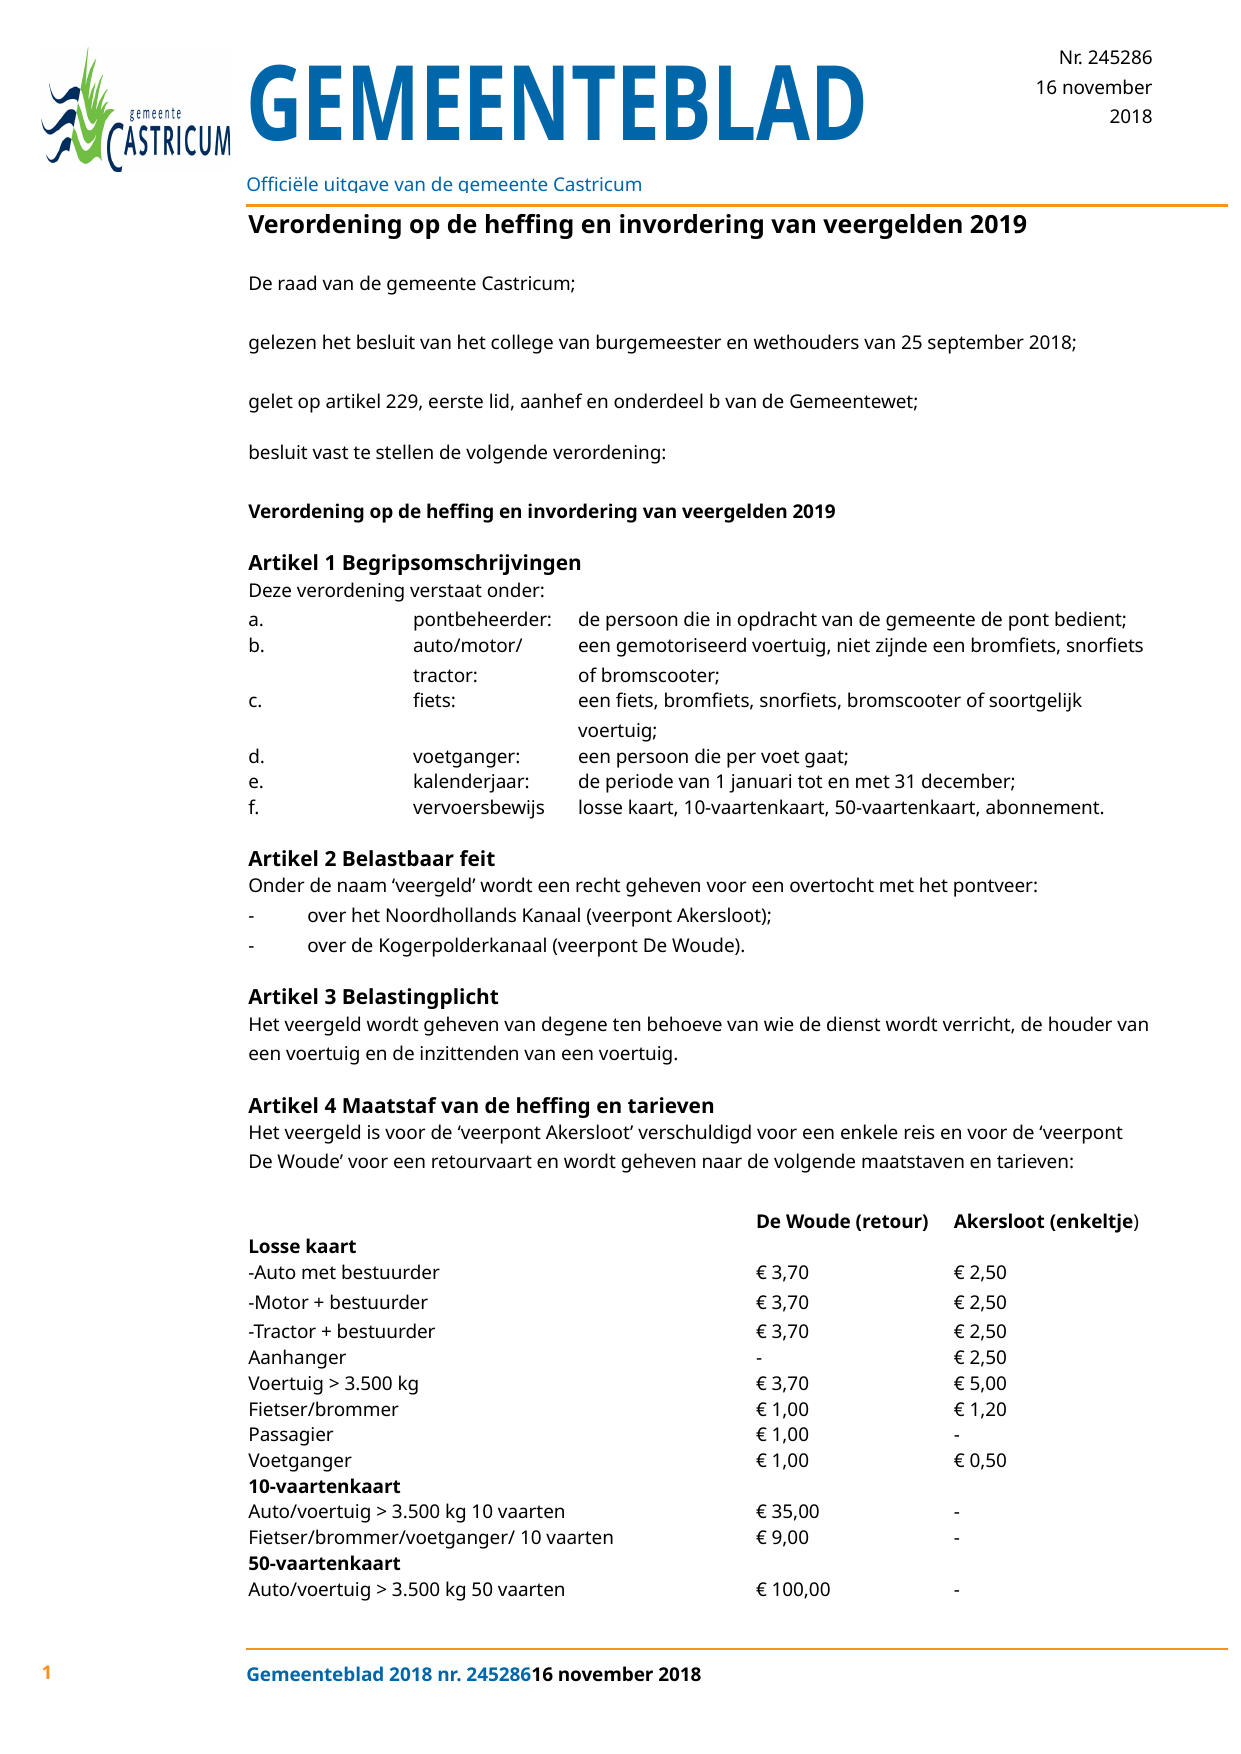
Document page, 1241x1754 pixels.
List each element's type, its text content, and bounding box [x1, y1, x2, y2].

table_cell de periode van 1 januari tot en met 31 december; [578, 769, 1152, 794]
table_cell - [954, 1525, 1152, 1550]
table_cell € 35,00 [756, 1499, 954, 1524]
table_cell - [756, 1344, 954, 1370]
text gelet op artikel 229, eerste lid, aanhef en onderdeel b van de Gemeentewet; [248, 389, 1152, 414]
table_cell Voertuig > 3.500 kg [248, 1370, 756, 1396]
table_cell € 9,00 [756, 1525, 954, 1550]
table_cell € 1,00 [756, 1396, 954, 1422]
table_cell Fietser/brommer/voetganger/ 10 vaarten [248, 1525, 756, 1550]
table_header [248, 1208, 756, 1234]
table_cell € 2,50 € 2,50 € 2,50 [954, 1260, 1152, 1344]
table_cell -Auto met bestuurder -Motor + bestuurder -Tractor + bestuurder [248, 1260, 756, 1344]
table_cell f. [248, 795, 413, 820]
text besluit vast te stellen de volgende verordening: [248, 439, 1152, 465]
table_cell fiets: [413, 688, 578, 743]
table_cell Losse kaart [248, 1234, 1152, 1259]
table_cell - [954, 1422, 1152, 1447]
text Onder de naam ‘veergeld’ wordt een recht geheven voor een overtocht met het pontveer: [248, 873, 1152, 898]
table_cell b. [248, 633, 413, 688]
table_cell d. [248, 743, 413, 769]
table_cell € 1,00 [756, 1422, 954, 1447]
text Het veergeld wordt geheven van degene ten behoeve van wie de dienst wordt verricht, de houder van een voertuig en de inzittenden van een voertuig. [248, 1011, 1152, 1066]
table_cell € 2,50 [954, 1344, 1152, 1370]
table_cell € 1,20 [954, 1396, 1152, 1422]
table_cell € 5,00 [954, 1370, 1152, 1396]
table_cell 50-vaartenkaart [248, 1550, 1152, 1576]
table_cell vervoersbewijs [413, 795, 578, 820]
table_cell een fiets, bromfiets, snorfiets, bromscooter of soortgelijk voertuig; [578, 688, 1152, 743]
table_cell Auto/voertuig > 3.500 kg 50 vaarten [248, 1576, 756, 1602]
table_cell e. [248, 769, 413, 794]
text Artikel 2 Belastbaar feit [248, 844, 1152, 873]
table_header Akersloot (enkeltje) [954, 1208, 1152, 1234]
table_cell € 1,00 [756, 1447, 954, 1473]
text Artikel 3 Belastingplicht [248, 982, 1152, 1011]
table_cell auto/motor/tractor: [413, 633, 578, 688]
table_cell een gemotoriseerd voertuig, niet zijnde een bromfiets, snorfiets of bromscooter; [578, 633, 1152, 688]
table_cell € 3,70 [756, 1370, 954, 1396]
table_header pontbeheerder: [413, 607, 578, 632]
table_cell Passagier [248, 1422, 756, 1447]
table_cell kalenderjaar: [413, 769, 578, 794]
text gelezen het besluit van het college van burgemeester en wethouders van 25 september 2018; [248, 329, 1152, 355]
table_cell voetganger: [413, 743, 578, 769]
picture [41, 47, 231, 172]
table_cell Aanhanger [248, 1344, 756, 1370]
text Deze verordening verstaat onder: [248, 577, 1152, 603]
table_cell - [954, 1499, 1152, 1524]
text Artikel 4 Maatstaf van de heffing en tarieven [248, 1091, 1152, 1119]
text De raad van de gemeente Castricum; [248, 270, 1152, 296]
table_cell c. [248, 688, 413, 743]
table_cell € 100,00 [756, 1576, 954, 1602]
table_cell Voetganger [248, 1447, 756, 1473]
list over het Noordhollands Kanaal (veerpont Akersloot); [248, 902, 1152, 928]
table_cell een persoon die per voet gaat; [578, 743, 1152, 769]
table_cell Auto/voertuig > 3.500 kg 10 vaarten [248, 1499, 756, 1524]
table_cell € 3,70 € 3,70 € 3,70 [756, 1260, 954, 1344]
text Artikel 1 Begripsomschrijvingen [248, 548, 1152, 577]
table_header De Woude (retour) [756, 1208, 954, 1234]
table_cell 10-vaartenkaart [248, 1473, 1152, 1499]
text Verordening op de heffing en invordering van veergelden 2019 [248, 207, 1152, 241]
table_header de persoon die in opdracht van de gemeente de pont bedient; [578, 607, 1152, 632]
table_cell € 0,50 [954, 1447, 1152, 1473]
table_cell - [954, 1576, 1152, 1602]
table_cell Fietser/brommer [248, 1396, 756, 1422]
table_cell losse kaart, 10-vaartenkaart, 50-vaartenkaart, abonnement. [578, 795, 1152, 820]
table_header a. [248, 607, 413, 632]
text Verordening op de heffing en invordering van veergelden 2019 [248, 498, 1152, 524]
list over de Kogerpolderkanaal (veerpont De Woude). [248, 932, 1152, 958]
text Het veergeld is voor de ‘veerpont Akersloot’ verschuldigd voor een enkele reis en voor de ‘veerpont De Woude’ voor een retourvaart en wordt geheven naar de volgende maatstaven en tarieven: [248, 1119, 1152, 1174]
